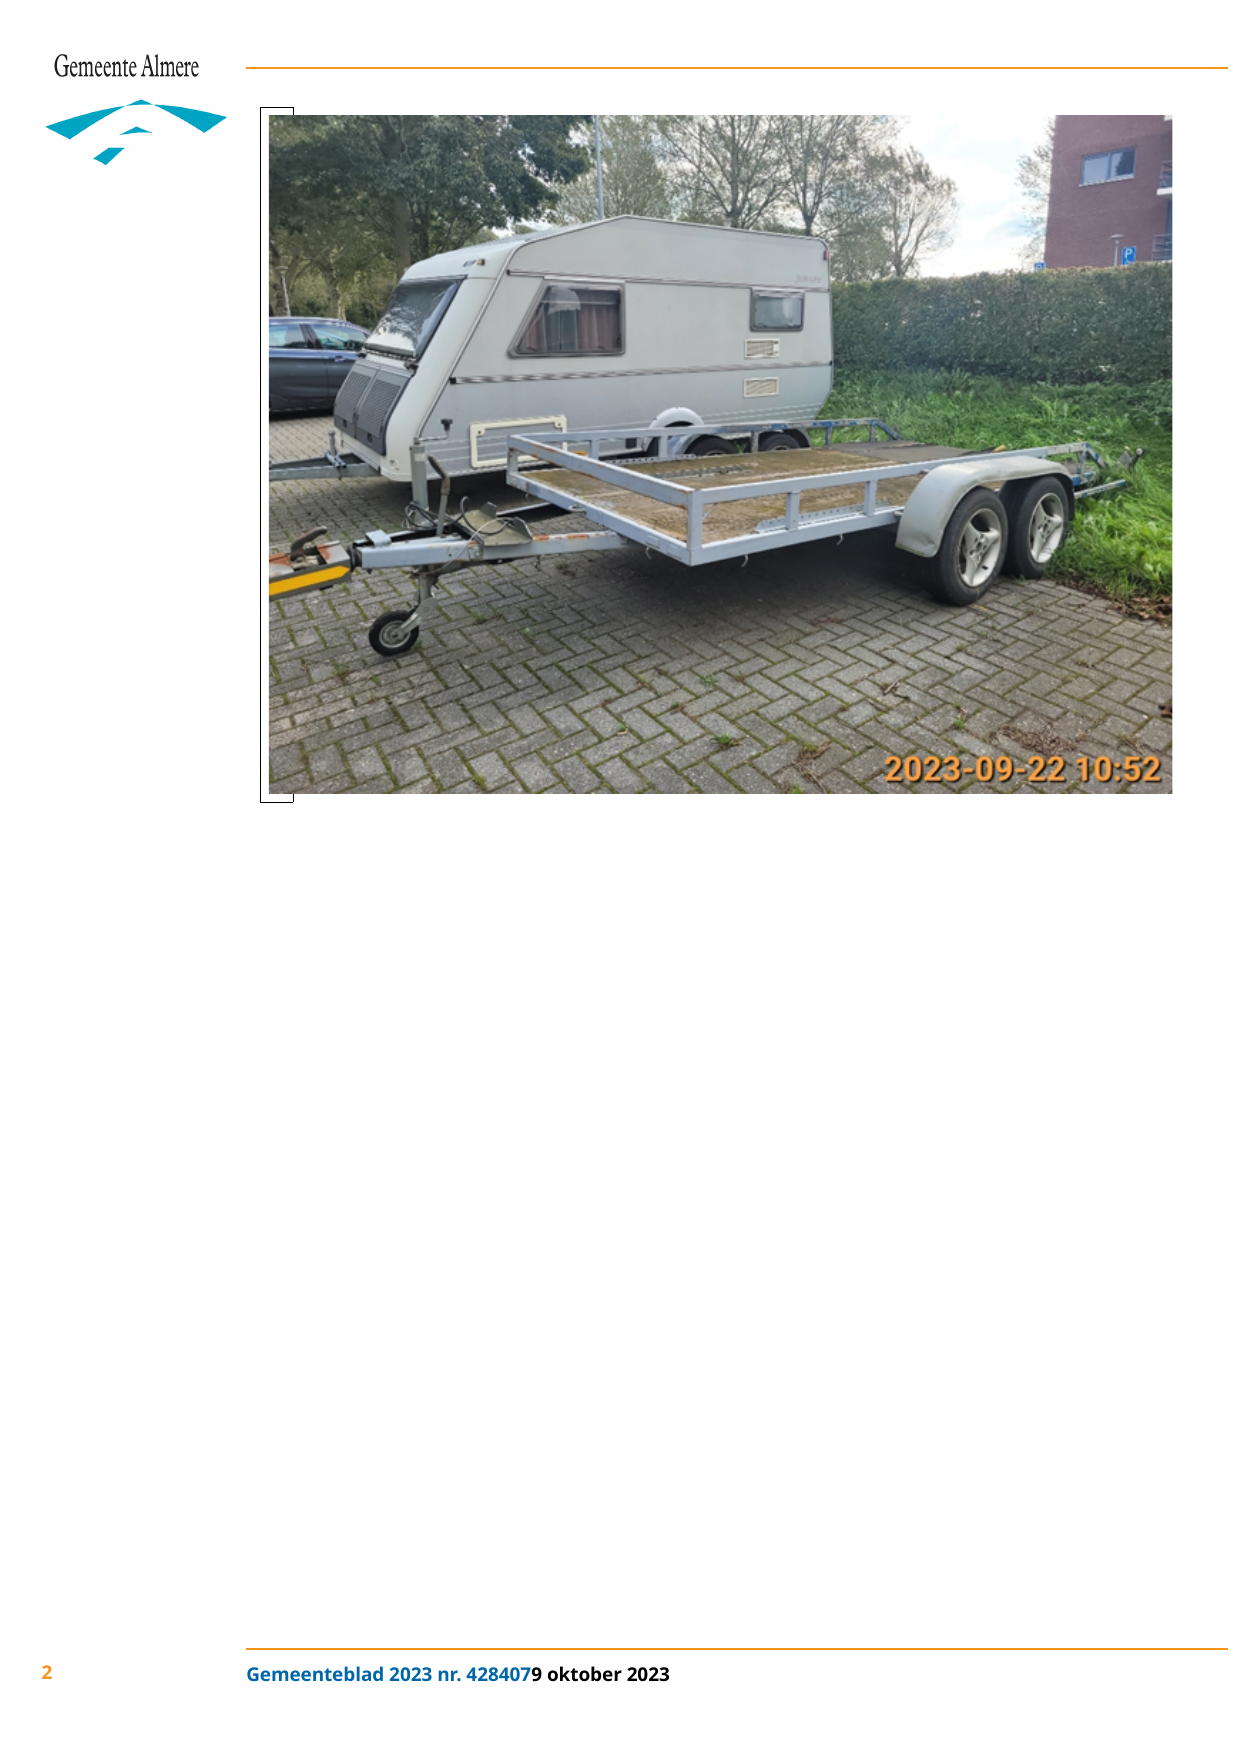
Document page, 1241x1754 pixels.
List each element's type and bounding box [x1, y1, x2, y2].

picture [268, 115, 1173, 794]
picture [41, 47, 231, 172]
